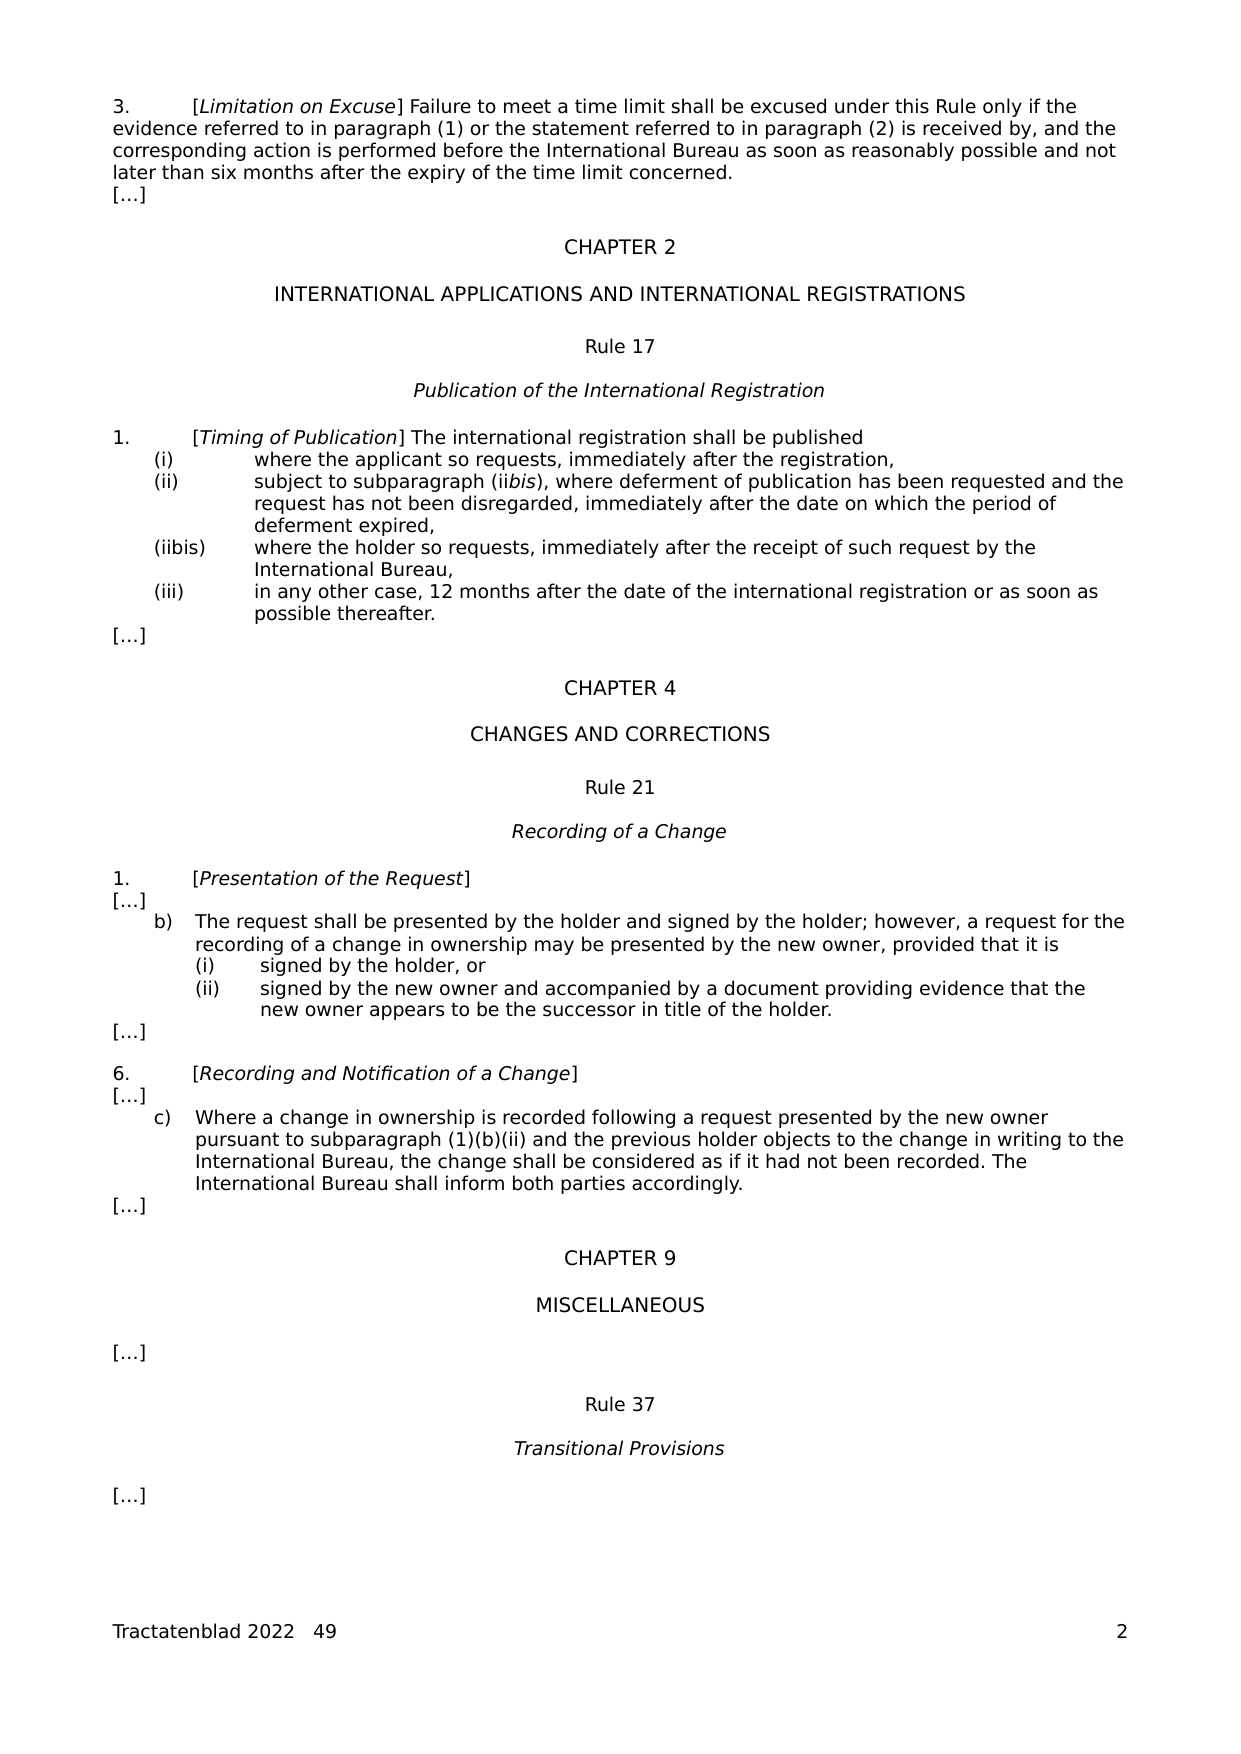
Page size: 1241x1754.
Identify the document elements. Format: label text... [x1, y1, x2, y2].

text […] [112, 624, 1128, 647]
text […] [112, 1085, 1128, 1107]
subtitle CHAPTER 4 CHANGES AND CORRECTIONS [112, 677, 1128, 747]
text (ii) subject to subparagraph (iibis), where deferment of publication has been requested and the request has not been disregarded, immediately after the date on which the period of deferment expired, [153, 471, 1128, 537]
text […] [112, 1021, 1128, 1043]
subtitle Rule 37 Transitional Provisions [112, 1394, 1128, 1460]
text […] [112, 889, 1128, 911]
text 1. [Timing of Publication] The international registration shall be published [112, 427, 1128, 449]
text 1. [Presentation of the Request] [112, 867, 1128, 889]
text […] [112, 1485, 1128, 1507]
text c) Where a change in ownership is recorded following a request presented by the new owner pursuant to subparagraph (1)(b)(ii) and the previous holder objects to the change in writing to the International Bureau, the change shall be considered as if it had not been recorded. The International Bureau shall inform both parties accordingly. [153, 1107, 1128, 1195]
text (i) where the applicant so requests, immediately after the registration, [153, 449, 1128, 471]
subtitle Rule 17 Publication of the International Registration [112, 336, 1128, 402]
text (ii) signed by the new owner and accompanied by a document providing evidence that the new owner appears to be the successor in title of the holder. [195, 977, 1128, 1021]
text 3. [Limitation on Excuse] Failure to meet a time limit shall be excused under this Rule only if the evidence referred to in paragraph (1) or the statement referred to in paragraph (2) is received by, and the corresponding action is performed before the International Bureau as soon as reasonably possible and not later than six months after the expiry of the time limit concerned. [112, 96, 1128, 184]
subtitle Rule 21 Recording of a Change [112, 777, 1128, 842]
text (iii) in any other case, 12 months after the date of the international registration or as soon as possible thereafter. [153, 581, 1128, 624]
subtitle CHAPTER 9 MISCELLANEOUS [112, 1247, 1128, 1317]
text […] [112, 1342, 1128, 1364]
subtitle CHAPTER 2 INTERNATIONAL APPLICATIONS AND INTERNATIONAL REGISTRATIONS [112, 236, 1128, 306]
text (i) signed by the holder, or [195, 955, 1128, 977]
text (iibis) where the holder so requests, immediately after the receipt of such request by the International Bureau, [153, 537, 1128, 581]
text 6. [Recording and Notification of a Change] [112, 1063, 1128, 1085]
text b) The request shall be presented by the holder and signed by the holder; however, a request for the recording of a change in ownership may be presented by the new owner, provided that it is [153, 911, 1128, 955]
text […] [112, 1195, 1128, 1217]
text […] [112, 184, 1128, 206]
